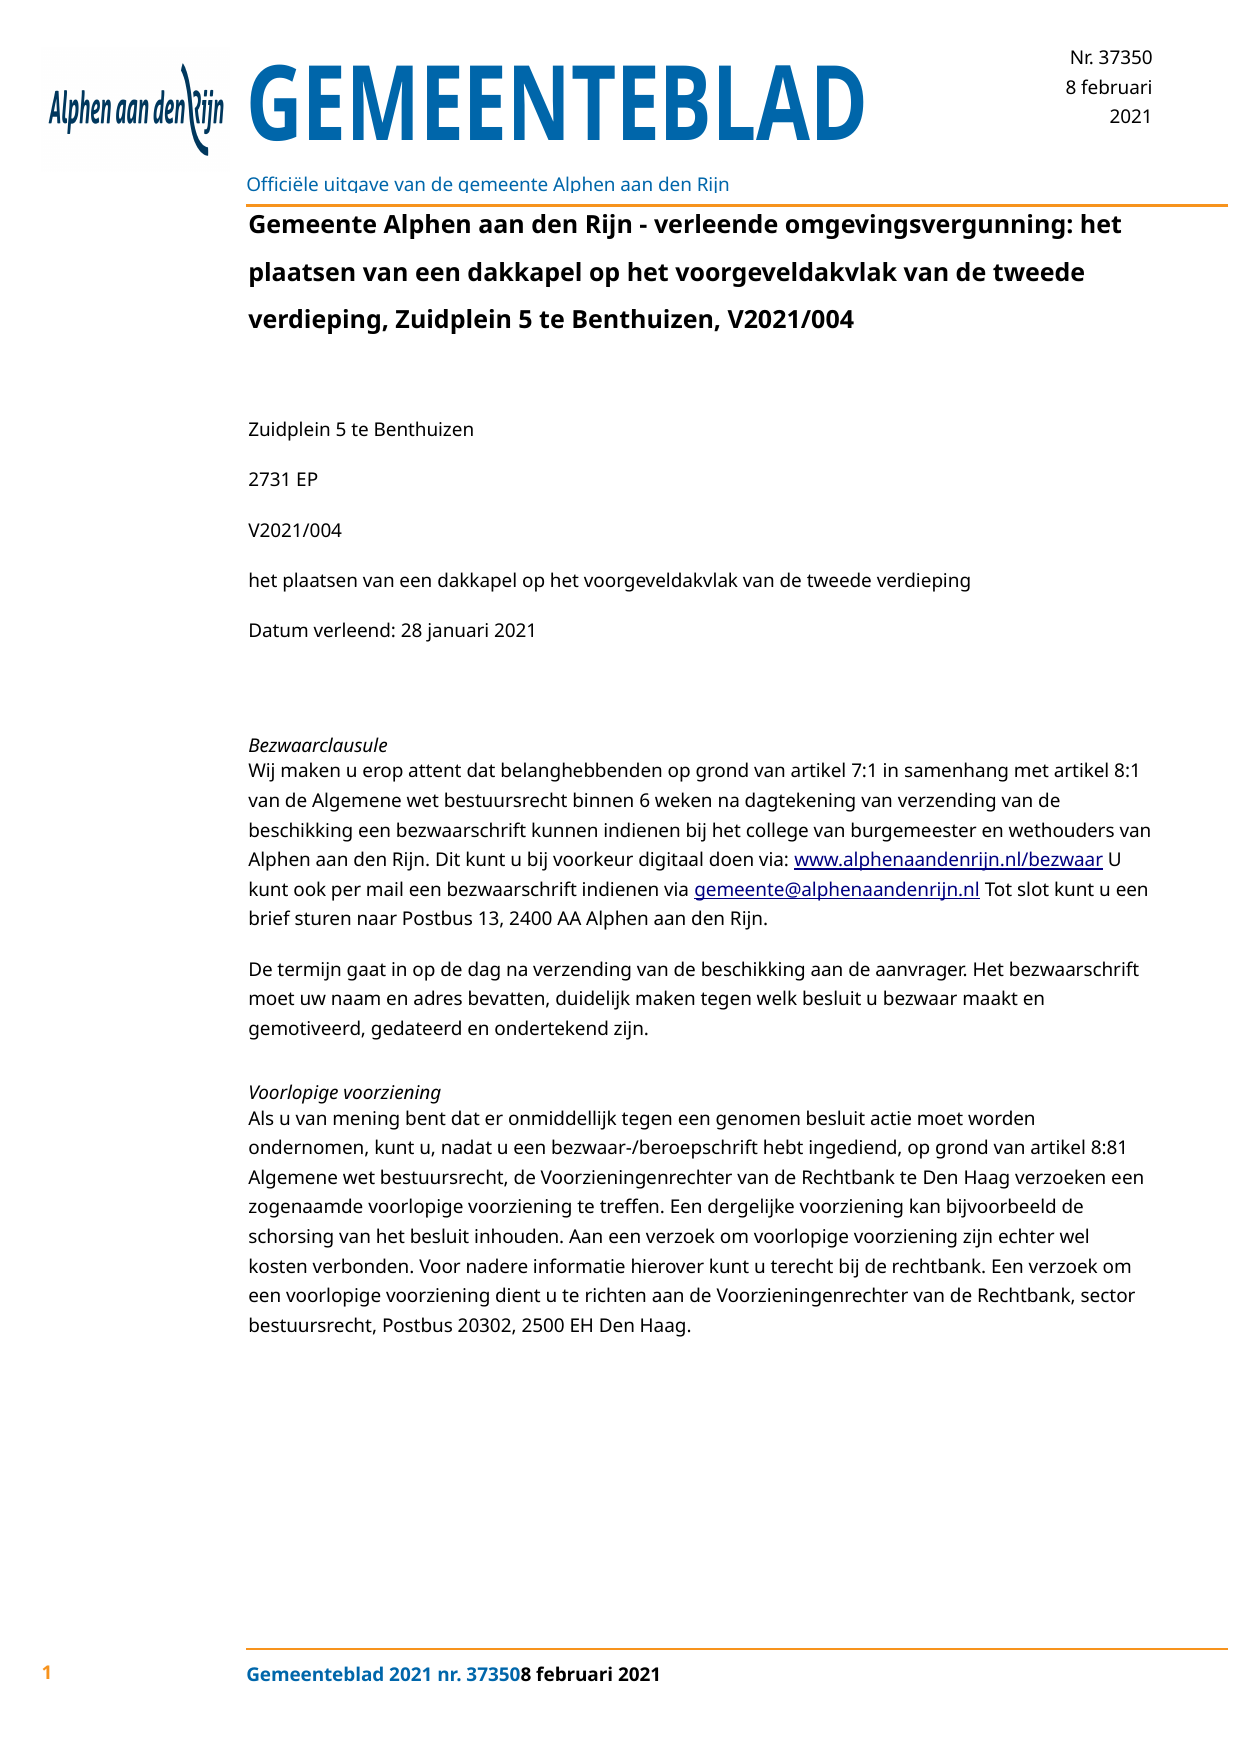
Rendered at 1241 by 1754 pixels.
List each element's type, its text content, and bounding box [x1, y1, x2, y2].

text 2731 EP [248, 466, 1152, 492]
text Gemeente Alphen aan den Rijn - verleende omgevingsvergunning: het plaatsen van een dakkapel op het voorgeveldakvlak van de tweede verdieping, Zuidplein 5 te Benthuizen, V2021/004 [248, 207, 1152, 336]
text het plaatsen van een dakkapel op het voorgeveldakvlak van de tweede verdieping [248, 567, 1152, 593]
text Zuidplein 5 te Benthuizen [248, 416, 1152, 442]
text V2021/004 [248, 517, 1152, 542]
text Wij maken u erop attent dat belanghebbenden op grond van artikel 7:1 in samenhang met artikel 8:1 van de Algemene wet bestuursrecht binnen 6 weken na dagtekening van verzending van de beschikking een bezwaarschrift kunnen indienen bij het college van burgemeester en wethouders van Alphen aan den Rijn. Dit kunt u bij voorkeur digitaal doen via: www.alphenaandenrijn.nl/bezwaar U kunt ook per mail een bezwaarschrift indienen via gemeente@alphenaandenrijn.nl Tot slot kunt u een brief sturen naar Postbus 13, 2400 AA Alphen aan den Rijn. [248, 758, 1152, 931]
picture [41, 47, 231, 172]
text Als u van mening bent dat er onmiddellijk tegen een genomen besluit actie moet worden ondernomen, kunt u, nadat u een bezwaar-/beroepschrift hebt ingediend, op grond van artikel 8:81 Algemene wet bestuursrecht, de Voorzieningenrechter van de Rechtbank te Den Haag verzoeken een zogenaamde voorlopige voorziening te treffen. Een dergelijke voorziening kan bijvoorbeeld de schorsing van het besluit inhouden. Aan een verzoek om voorlopige voorziening zijn echter wel kosten verbonden. Voor nadere informatie hierover kunt u terecht bij de rechtbank. Een verzoek om een voorlopige voorziening dient u te richten aan de Voorzieningenrechter van de Rechtbank, sector bestuursrecht, Postbus 20302, 2500 EH Den Haag. [248, 1105, 1152, 1338]
text Voorlopige voorziening [248, 1079, 1152, 1105]
text Datum verleend: 28 januari 2021 [248, 618, 1152, 643]
text Bezwaarclausule [248, 732, 1152, 758]
text De termijn gaat in op de dag na verzending van de beschikking aan de aanvrager. Het bezwaarschrift moet uw naam en adres bevatten, duidelijk maken tegen welk besluit u bezwaar maakt en gemotiveerd, gedateerd en ondertekend zijn. [248, 956, 1152, 1041]
